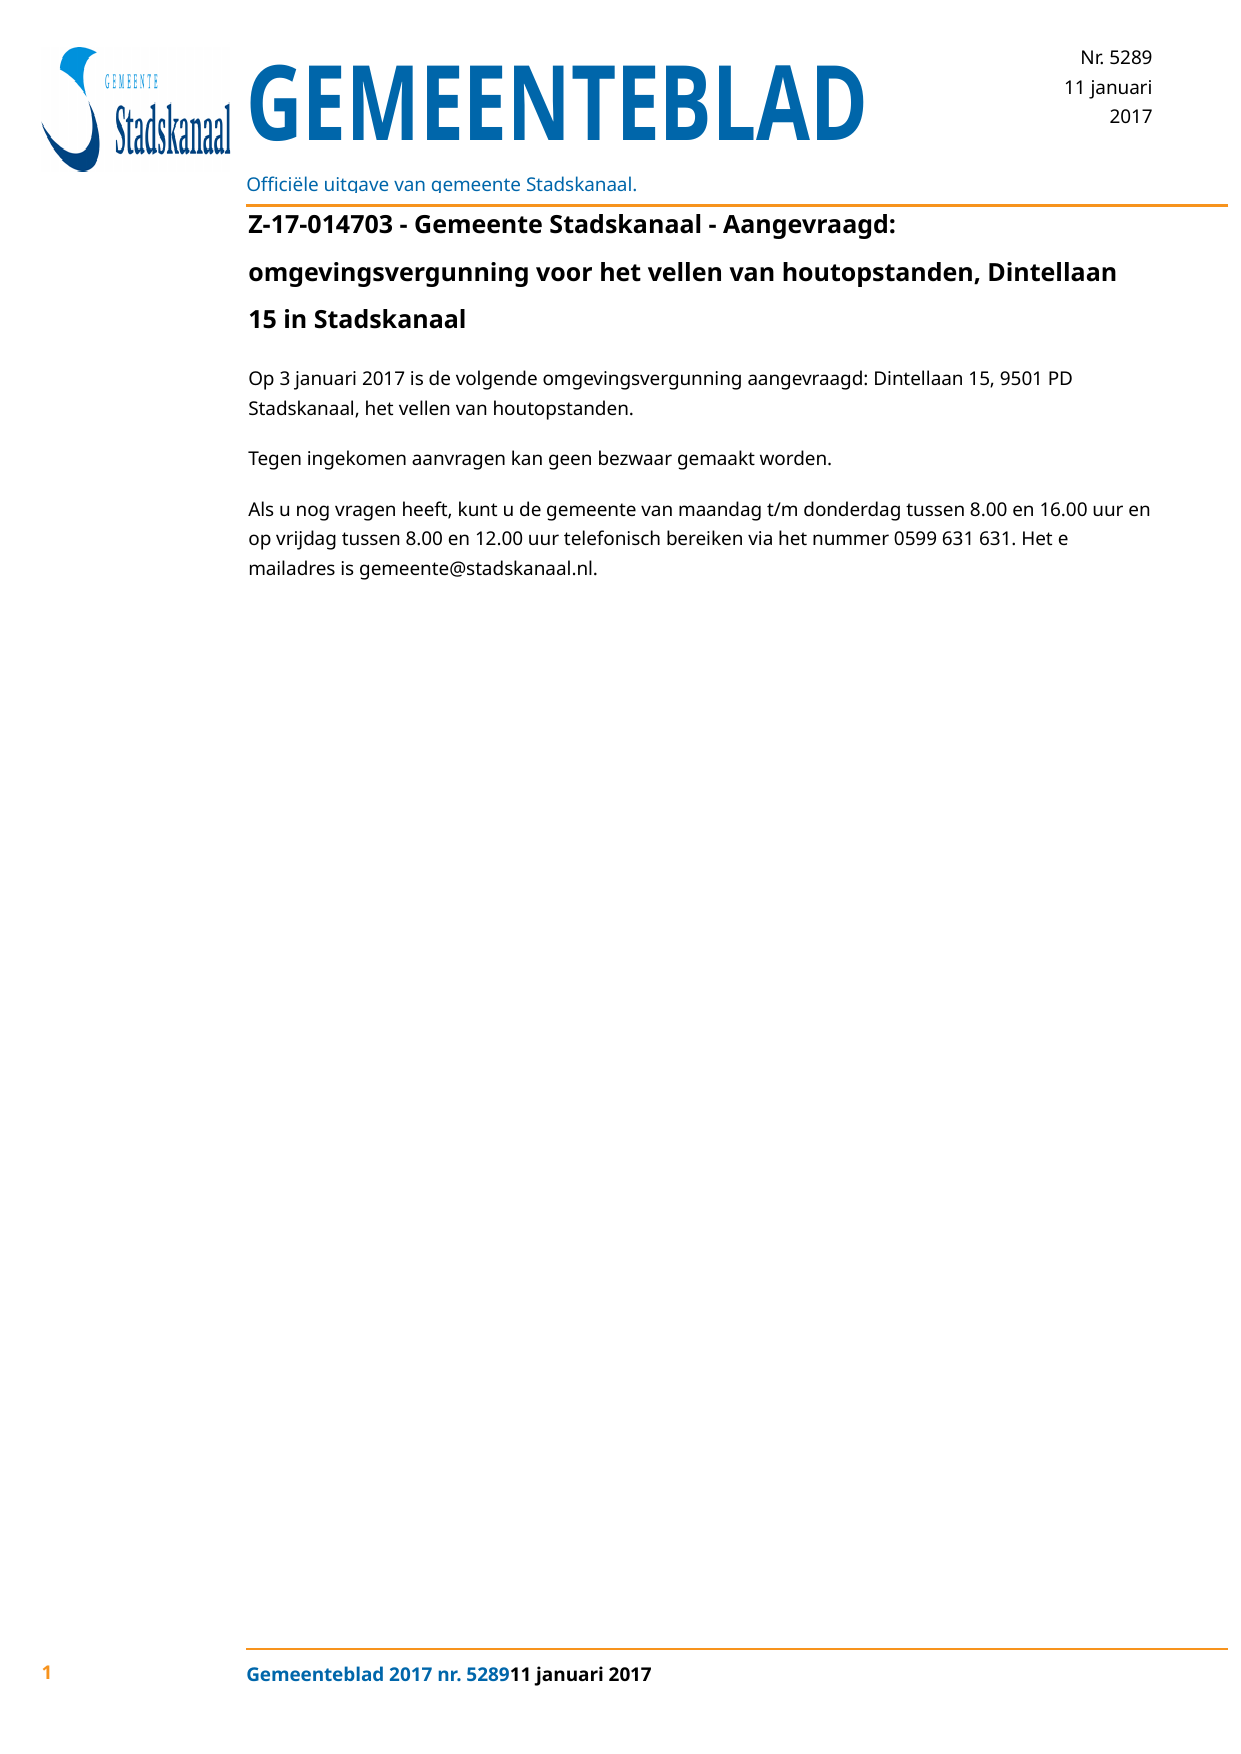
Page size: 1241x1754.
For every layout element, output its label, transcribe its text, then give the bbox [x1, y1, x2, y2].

text Op 3 januari 2017 is de volgende omgevingsvergunning aangevraagd: Dintellaan 15, 9501 PD Stadskanaal, het vellen van houtopstanden. [248, 366, 1152, 421]
text Z-17-014703 - Gemeente Stadskanaal - Aangevraagd: omgevingsvergunning voor het vellen van houtopstanden, Dintellaan 15 in Stadskanaal [248, 207, 1152, 336]
text Tegen ingekomen aanvragen kan geen bezwaar gemaakt worden. [248, 446, 1152, 471]
picture [41, 47, 231, 172]
text Als u nog vragen heeft, kunt u de gemeente van maandag t/m donderdag tussen 8.00 en 16.00 uur en op vrijdag tussen 8.00 en 12.00 uur telefonisch bereiken via het nummer 0599 631 631. Het e mailadres is gemeente@stadskanaal.nl. [248, 496, 1152, 581]
